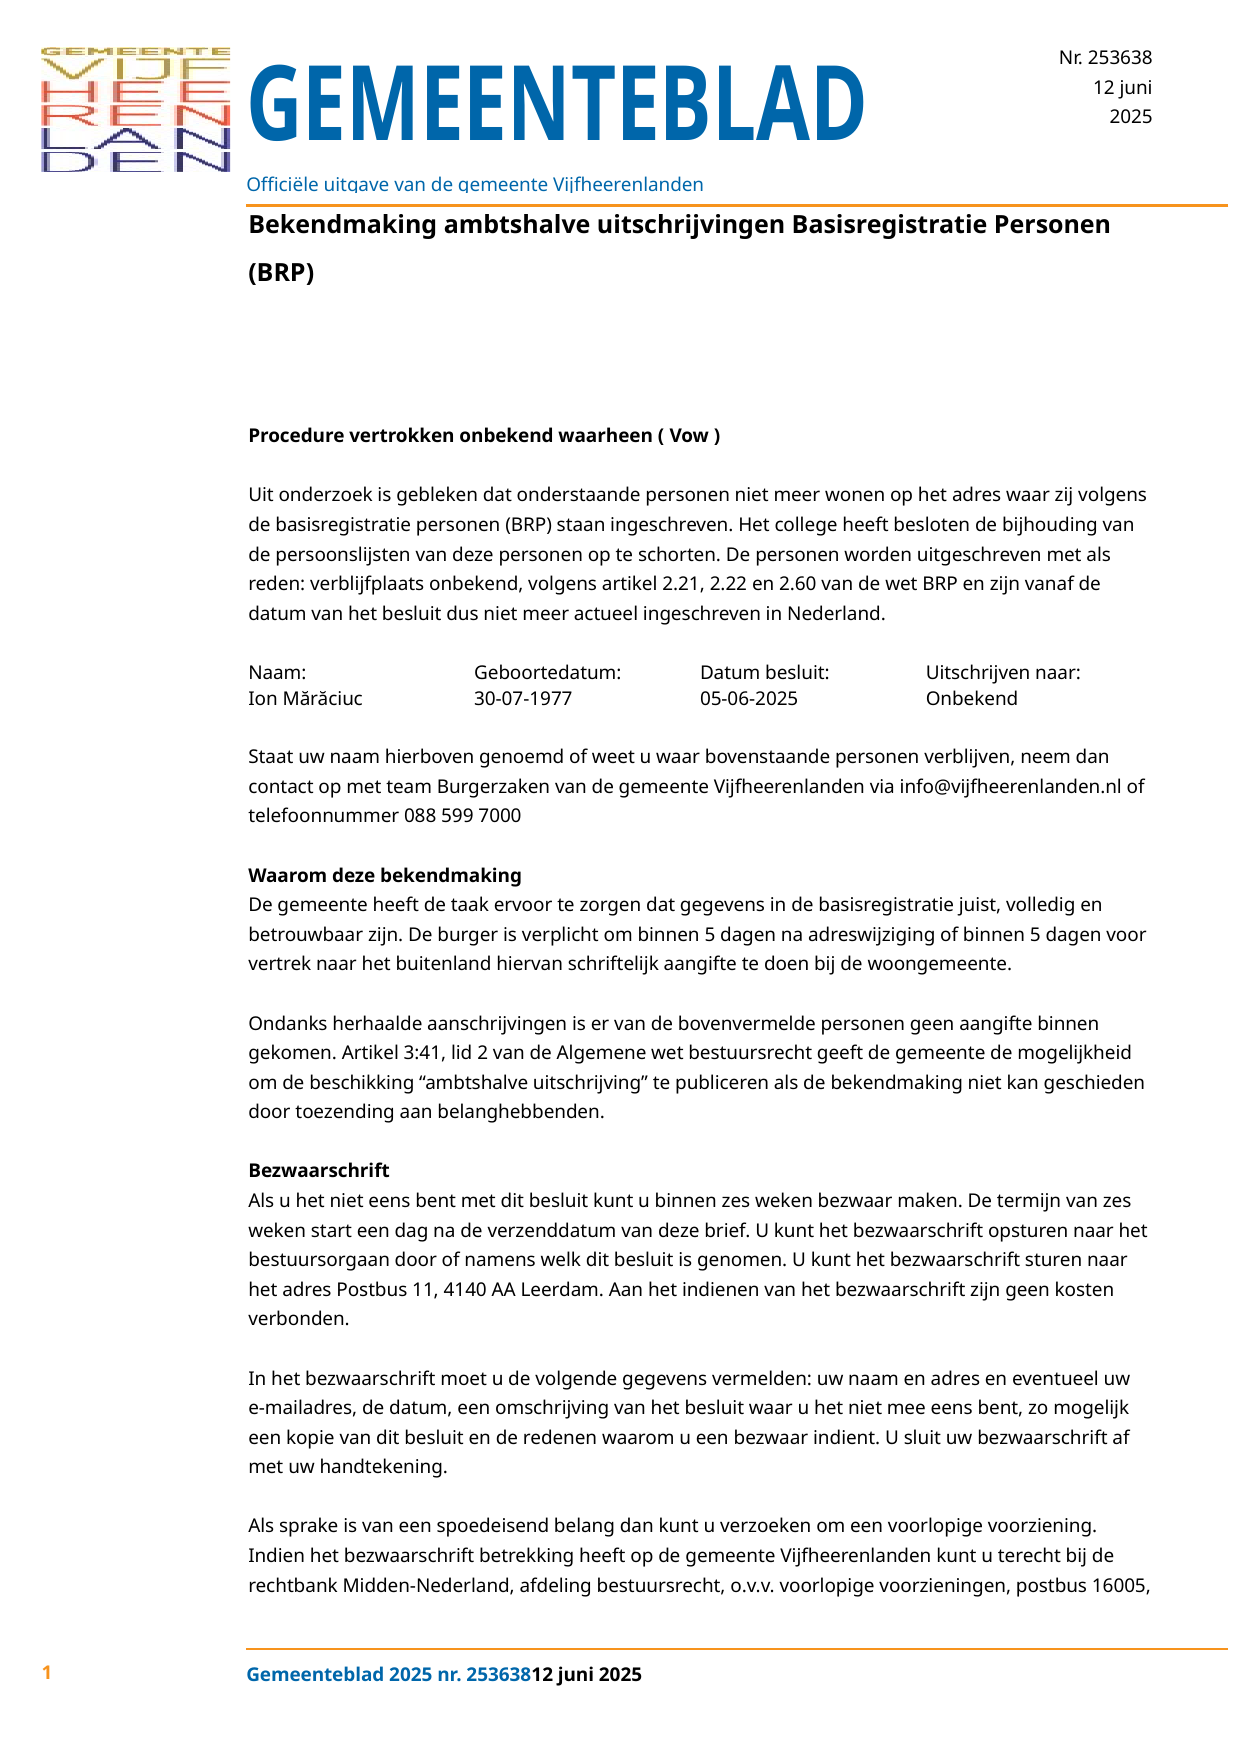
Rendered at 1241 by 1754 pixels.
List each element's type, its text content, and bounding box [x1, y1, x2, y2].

text In het bezwaarschrift moet u de volgende gegevens vermelden: uw naam en adres en eventueel uw e-mailadres, de datum, een omschrijving van het besluit waar u het niet mee eens bent, zo mogelijk een kopie van dit besluit en de redenen waarom u een bezwaar indient. U sluit uw bezwaarschrift af met uw handtekening. [248, 1365, 1152, 1479]
text Procedure vertrokken onbekend waarheen ( Vow ) [248, 422, 1152, 448]
table_header Uitschrijven naar: [926, 659, 1152, 685]
text Als sprake is van een spoedeisend belang dan kunt u verzoeken om een voorlopige voorziening. Indien het bezwaarschrift betrekking heeft op de gemeente Vijfheerenlanden kunt u terecht bij de rechtbank Midden-Nederland, afdeling bestuursrecht, o.v.v. voorlopige voorzieningen, postbus 16005, [248, 1513, 1152, 1598]
text Uit onderzoek is gebleken dat onderstaande personen niet meer wonen op het adres waar zij volgens de basisregistratie personen (BRP) staan ingeschreven. Het college heeft besloten de bijhouding van de persoonslijsten van deze personen op te schorten. De personen worden uitgeschreven met als reden: verblijfplaats onbekend, volgens artikel 2.21, 2.22 en 2.60 van de wet BRP en zijn vanaf de datum van het besluit dus niet meer actueel ingeschreven in Nederland. [248, 482, 1152, 626]
text Bekendmaking ambtshalve uitschrijvingen Basisregistratie Personen (BRP) [248, 207, 1152, 288]
table_cell 30-07-1977 [474, 685, 700, 711]
table_header Datum besluit: [700, 659, 926, 685]
table_cell Onbekend [926, 685, 1152, 711]
table_cell 05-06-2025 [700, 685, 926, 711]
table_header Geboortedatum: [474, 659, 700, 685]
text De gemeente heeft de taak ervoor te zorgen dat gegevens in de basisregistratie juist, volledig en betrouwbaar zijn. De burger is verplicht om binnen 5 dagen na adreswijziging of binnen 5 dagen voor vertrek naar het buitenland hiervan schriftelijk aangifte te doen bij de woongemeente. [248, 891, 1152, 976]
text Ondanks herhaalde aanschrijvingen is er van de bovenvermelde personen geen aangifte binnen gekomen. Artikel 3:41, lid 2 van de Algemene wet bestuursrecht geeft de gemeente de mogelijkheid om de beschikking “ambtshalve uitschrijving” te publiceren als de bekendmaking niet kan geschieden door toezending aan belanghebbenden. [248, 1010, 1152, 1124]
table_header Naam: [248, 659, 474, 685]
picture [41, 47, 231, 172]
text Staat uw naam hierboven genoemd of weet u waar bovenstaande personen verblijven, neem dan contact op met team Burgerzaken van de gemeente Vijfheerenlanden via info@vijfheerenlanden.nl of telefoonnummer 088 599 7000 [248, 743, 1152, 828]
text Als u het niet eens bent met dit besluit kunt u binnen zes weken bezwaar maken. De termijn van zes weken start een dag na de verzenddatum van deze brief. U kunt het bezwaarschrift opsturen naar het bestuursorgaan door of namens welk dit besluit is genomen. U kunt het bezwaarschrift sturen naar het adres Postbus 11, 4140 AA Leerdam. Aan het indienen van het bezwaarschrift zijn geen kosten verbonden. [248, 1187, 1152, 1331]
text Waarom deze bekendmaking [248, 862, 1152, 888]
text Bezwaarschrift [248, 1158, 1152, 1183]
table_cell Ion Mărăciuc [248, 685, 474, 711]
